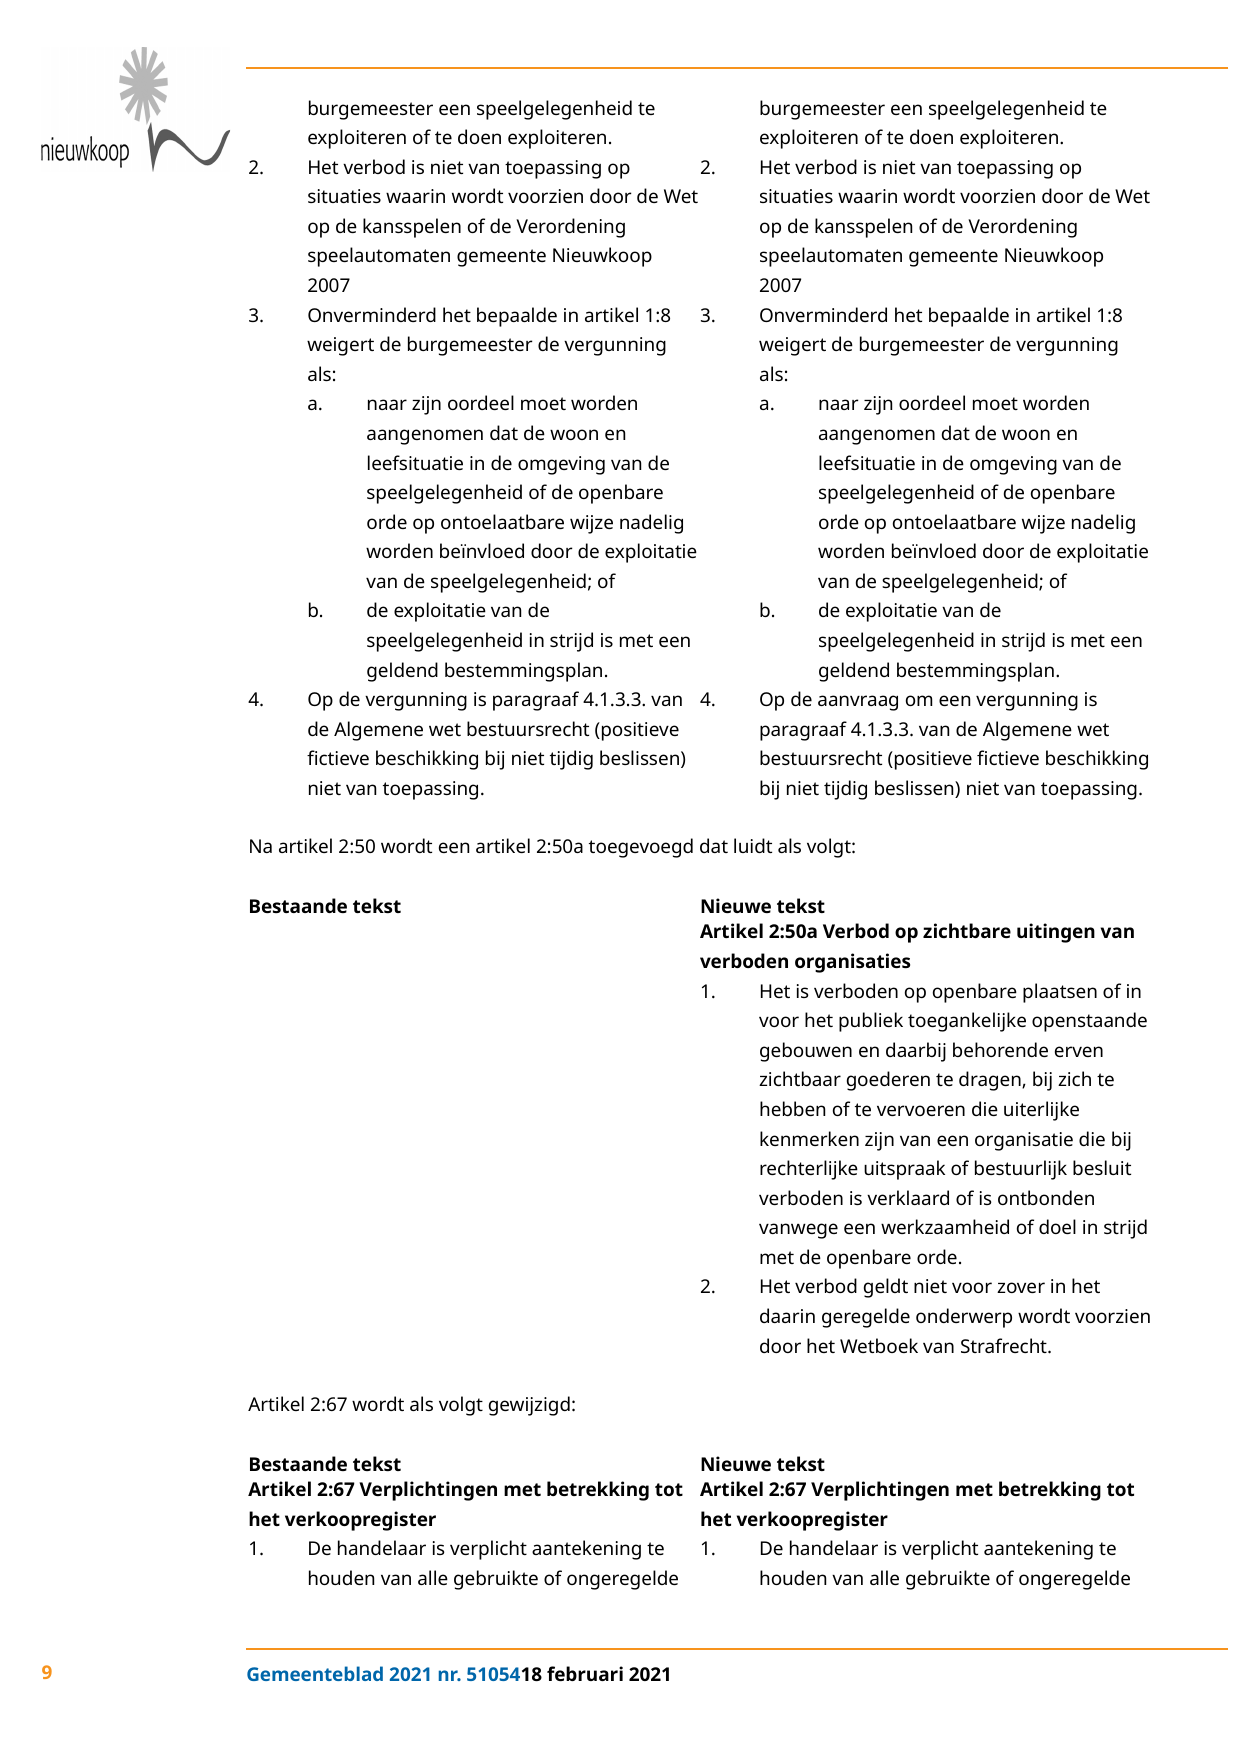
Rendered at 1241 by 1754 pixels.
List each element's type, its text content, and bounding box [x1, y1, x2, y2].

table_cell burgemeester een speelgelegenheid te exploiteren of te doen exploiteren. Het verbod is niet van toepassing op situaties waarin wordt voorzien door de Wet op de kansspelen of de Verordening speelautomaten gemeente Nieuwkoop 2007 Onverminderd het bepaalde in artikel 1:8 weigert de burgemeester de vergunning als: naar zijn oordeel moet worden aangenomen dat de woon en leefsituatie in de omgeving van de speelgelegenheid of de openbare orde op ontoelaatbare wijze nadelig worden beïnvloed door de exploitatie van de speelgelegenheid; of de exploitatie van de speelgelegenheid in strijd is met een geldend bestemmingsplan. Op de vergunning is paragraaf 4.1.3.3. van de Algemene wet bestuursrecht (positieve fictieve beschikking bij niet tijdig beslissen) niet van toepassing. [248, 95, 700, 801]
table_cell Artikel 2:67 Verplichtingen met betrekking tot het verkoopregister De handelaar is verplicht aantekening te houden van alle gebruikte of ongeregelde [700, 1476, 1152, 1591]
table_cell burgemeester een speelgelegenheid te exploiteren of te doen exploiteren. Het verbod is niet van toepassing op situaties waarin wordt voorzien door de Wet op de kansspelen of de Verordening speelautomaten gemeente Nieuwkoop 2007 Onverminderd het bepaalde in artikel 1:8 weigert de burgemeester de vergunning als: naar zijn oordeel moet worden aangenomen dat de woon en leefsituatie in de omgeving van de speelgelegenheid of de openbare orde op ontoelaatbare wijze nadelig worden beïnvloed door de exploitatie van de speelgelegenheid; of de exploitatie van de speelgelegenheid in strijd is met een geldend bestemmingsplan. Op de aanvraag om een vergunning is paragraaf 4.1.3.3. van de Algemene wet bestuursrecht (positieve fictieve beschikking bij niet tijdig beslissen) niet van toepassing. [700, 95, 1152, 801]
picture [41, 47, 231, 172]
table_header Bestaande tekst [248, 1451, 700, 1476]
table_header Nieuwe tekst [700, 893, 1152, 919]
table_cell [248, 919, 700, 1359]
table_header Nieuwe tekst [700, 1451, 1152, 1476]
table_cell Artikel 2:67 Verplichtingen met betrekking tot het verkoopregister De handelaar is verplicht aantekening te houden van alle gebruikte of ongeregelde [248, 1476, 700, 1591]
text Na artikel 2:50 wordt een artikel 2:50a toegevoegd dat luidt als volgt: [248, 834, 1152, 859]
table_cell Artikel 2:50a Verbod op zichtbare uitingen van verboden organisaties Het is verboden op openbare plaatsen of in voor het publiek toegankelijke openstaande gebouwen en daarbij behorende erven zichtbaar goederen te dragen, bij zich te hebben of te vervoeren die uiterlijke kenmerken zijn van een organisatie die bij rechterlijke uitspraak of bestuurlijk besluit verboden is verklaard of is ontbonden vanwege een werkzaamheid of doel in strijd met de openbare orde. Het verbod geldt niet voor zover in het daarin geregelde onderwerp wordt voorzien door het Wetboek van Strafrecht. [700, 919, 1152, 1359]
table_header Bestaande tekst [248, 893, 700, 919]
text Artikel 2:67 wordt als volgt gewijzigd: [248, 1391, 1152, 1417]
